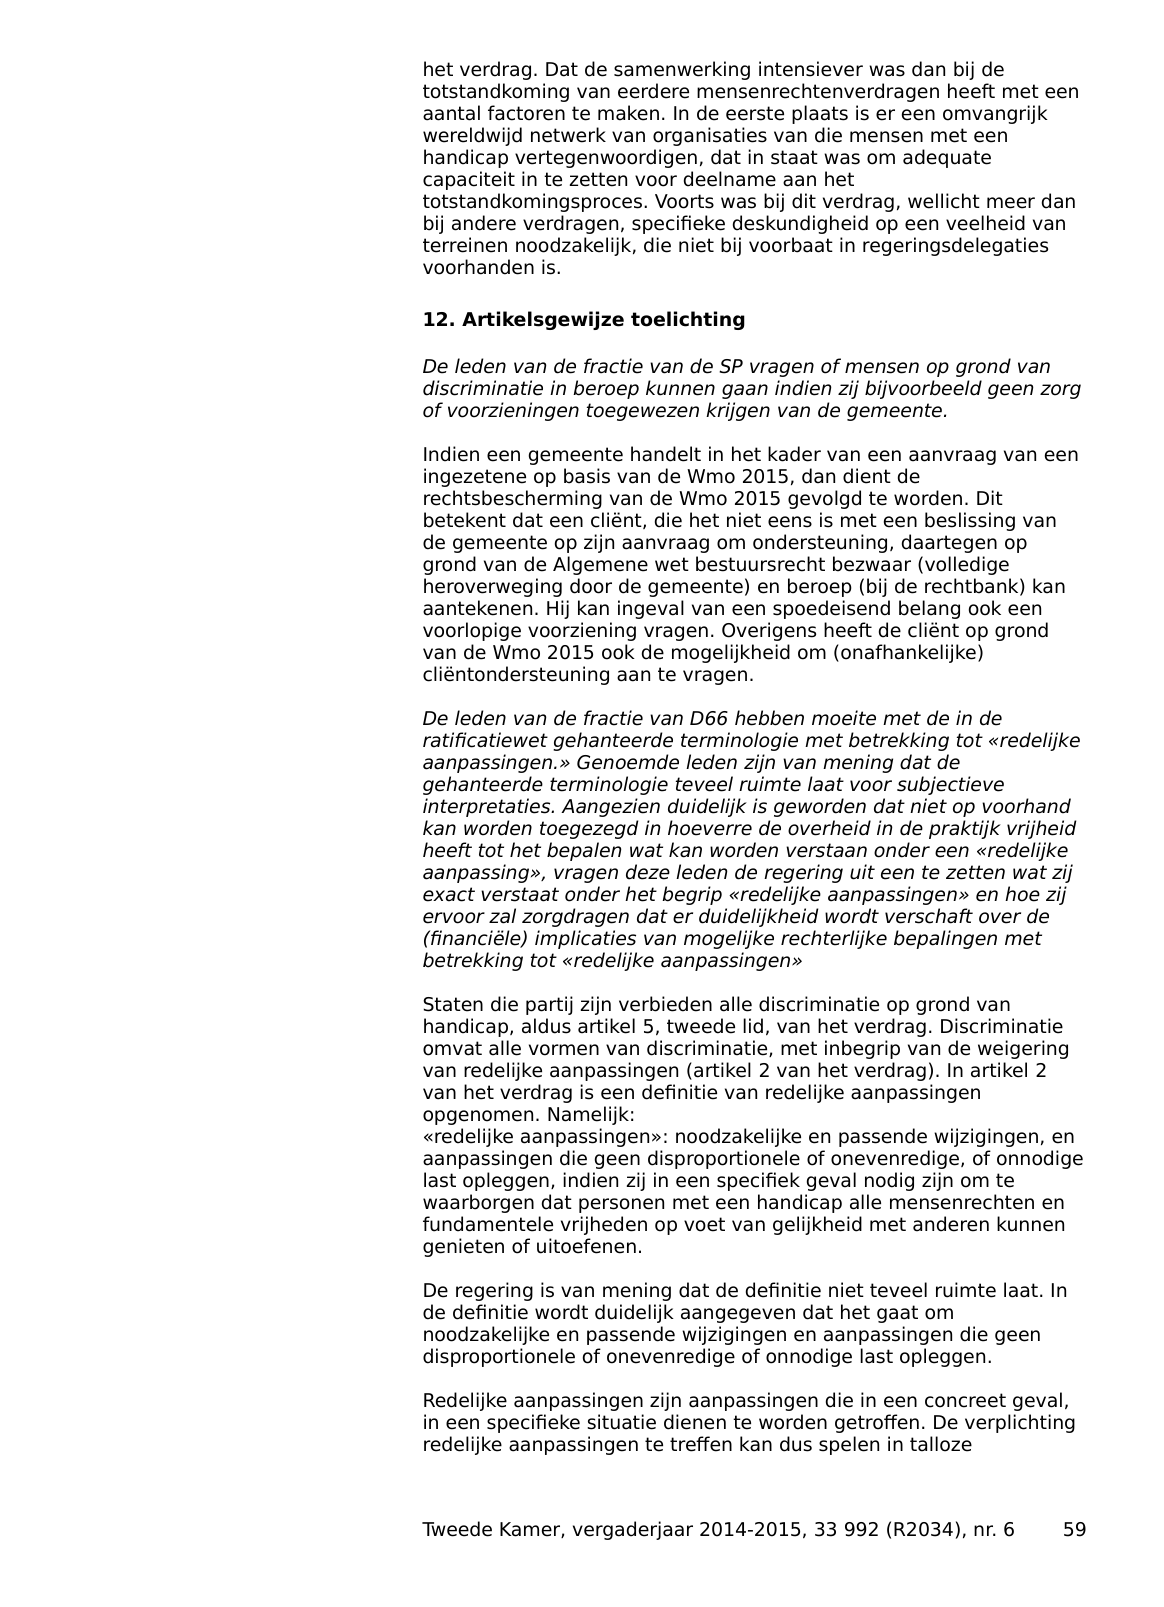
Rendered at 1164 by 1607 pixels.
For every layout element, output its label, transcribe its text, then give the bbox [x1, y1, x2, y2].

text Redelijke aanpassingen zijn aanpassingen die in een concreet geval, in een specifieke situatie dienen te worden getroffen. De verplichting redelijke aanpassingen te treffen kan dus spelen in talloze [422, 1390, 1087, 1456]
subtitle 12. Artikelsgewijze toelichting [422, 309, 1087, 331]
text De leden van de fractie van de SP vragen of mensen op grond van discriminatie in beroep kunnen gaan indien zij bijvoorbeeld geen zorg of voorzieningen toegewezen krijgen van de gemeente. [422, 356, 1087, 422]
text De regering is van mening dat de definitie niet teveel ruimte laat. In de definitie wordt duidelijk aangegeven dat het gaat om noodzakelijke en passende wijzigingen en aanpassingen die geen disproportionele of onevenredige of onnodige last opleggen. [422, 1280, 1087, 1368]
text Staten die partij zijn verbieden alle discriminatie op grond van handicap, aldus artikel 5, tweede lid, van het verdrag. Discriminatie omvat alle vormen van discriminatie, met inbegrip van de weigering van redelijke aanpassingen (artikel 2 van het verdrag). In artikel 2 van het verdrag is een definitie van redelijke aanpassingen opgenomen. Namelijk: [422, 994, 1087, 1126]
text «redelijke aanpassingen»: noodzakelijke en passende wijzigingen, en aanpassingen die geen disproportionele of onevenredige, of onnodige last opleggen, indien zij in een specifiek geval nodig zijn om te waarborgen dat personen met een handicap alle mensenrechten en fundamentele vrijheden op voet van gelijkheid met anderen kunnen genieten of uitoefenen. [422, 1126, 1087, 1258]
text De leden van de fractie van D66 hebben moeite met de in de ratificatiewet gehanteerde terminologie met betrekking tot «redelijke aanpassingen.» Genoemde leden zijn van mening dat de gehanteerde terminologie teveel ruimte laat voor subjectieve interpretaties. Aangezien duidelijk is geworden dat niet op voorhand kan worden toegezegd in hoeverre de overheid in de praktijk vrijheid heeft tot het bepalen wat kan worden verstaan onder een «redelijke aanpassing», vragen deze leden de regering uit een te zetten wat zij exact verstaat onder het begrip «redelijke aanpassingen» en hoe zij ervoor zal zorgdragen dat er duidelijkheid wordt verschaft over de (financiële) implicaties van mogelijke rechterlijke bepalingen met betrekking tot «redelijke aanpassingen» [422, 708, 1087, 972]
text Indien een gemeente handelt in het kader van een aanvraag van een ingezetene op basis van de Wmo 2015, dan dient de rechtsbescherming van de Wmo 2015 gevolgd te worden. Dit betekent dat een cliënt, die het niet eens is met een beslissing van de gemeente op zijn aanvraag om ondersteuning, daartegen op grond van de Algemene wet bestuursrecht bezwaar (volledige heroverweging door de gemeente) en beroep (bij de rechtbank) kan aantekenen. Hij kan ingeval van een spoedeisend belang ook een voorlopige voorziening vragen. Overigens heeft de cliënt op grond van de Wmo 2015 ook de mogelijkheid om (onafhankelijke) cliëntondersteuning aan te vragen. [422, 444, 1087, 686]
text het verdrag. Dat de samenwerking intensiever was dan bij de totstandkoming van eerdere mensenrechtenverdragen heeft met een aantal factoren te maken. In de eerste plaats is er een omvangrijk wereldwijd netwerk van organisaties van die mensen met een handicap vertegenwoordigen, dat in staat was om adequate capaciteit in te zetten voor deelname aan het totstandkomingsproces. Voorts was bij dit verdrag, wellicht meer dan bij andere verdragen, specifieke deskundigheid op een veelheid van terreinen noodzakelijk, die niet bij voorbaat in regeringsdelegaties voorhanden is. [422, 59, 1087, 279]
